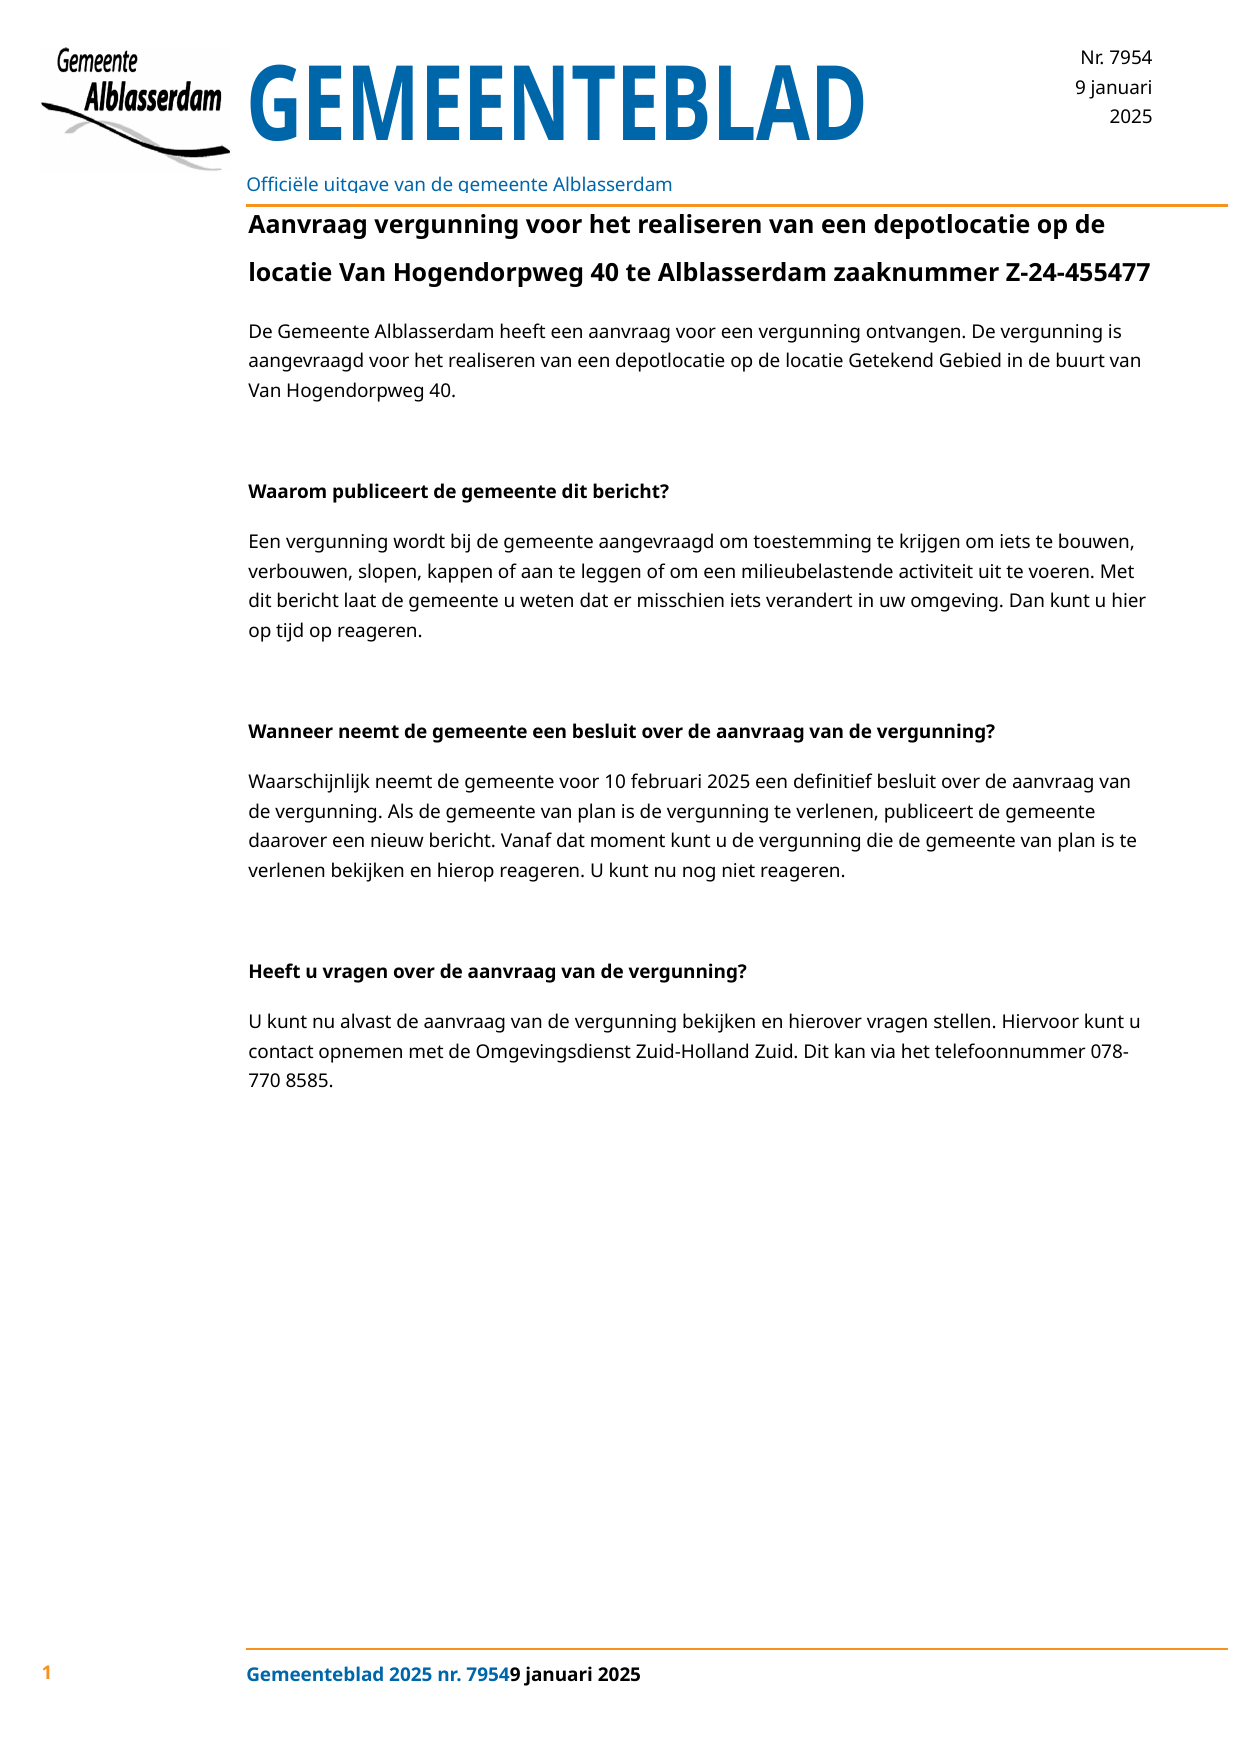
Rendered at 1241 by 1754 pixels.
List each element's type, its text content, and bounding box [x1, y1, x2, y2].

text Wanneer neemt de gemeente een besluit over de aanvraag van de vergunning? [248, 718, 1152, 744]
text Waarschijnlijk neemt de gemeente voor 10 februari 2025 een definitief besluit over de aanvraag van de vergunning. Als de gemeente van plan is de vergunning te verlenen, publiceert de gemeente daarover een nieuw bericht. Vanaf dat moment kunt u de vergunning die de gemeente van plan is te verlenen bekijken en hierop reageren. U kunt nu nog niet reageren. [248, 768, 1152, 883]
picture [41, 47, 231, 172]
text Aanvraag vergunning voor het realiseren van een depotlocatie op de locatie Van Hogendorpweg 40 te Alblasserdam zaaknummer Z-24-455477 [248, 207, 1152, 288]
text De Gemeente Alblasserdam heeft een aanvraag voor een vergunning ontvangen. De vergunning is aangevraagd voor het realiseren van een depotlocatie op de locatie Getekend Gebied in de buurt van Van Hogendorpweg 40. [248, 318, 1152, 403]
text U kunt nu alvast de aanvraag van de vergunning bekijken en hierover vragen stellen. Hiervoor kunt u contact opnemen met de Omgevingsdienst Zuid-Holland Zuid. Dit kan via het telefoonnummer 078-770 8585. [248, 1008, 1152, 1093]
text Een vergunning wordt bij de gemeente aangevraagd om toestemming te krijgen om iets te bouwen, verbouwen, slopen, kappen of aan te leggen of om een milieubelastende activiteit uit te voeren. Met dit bericht laat de gemeente u weten dat er misschien iets verandert in uw omgeving. Dan kunt u hier op tijd op reageren. [248, 528, 1152, 643]
text Heeft u vragen over de aanvraag van de vergunning? [248, 958, 1152, 984]
text Waarom publiceert de gemeente dit bericht? [248, 478, 1152, 504]
